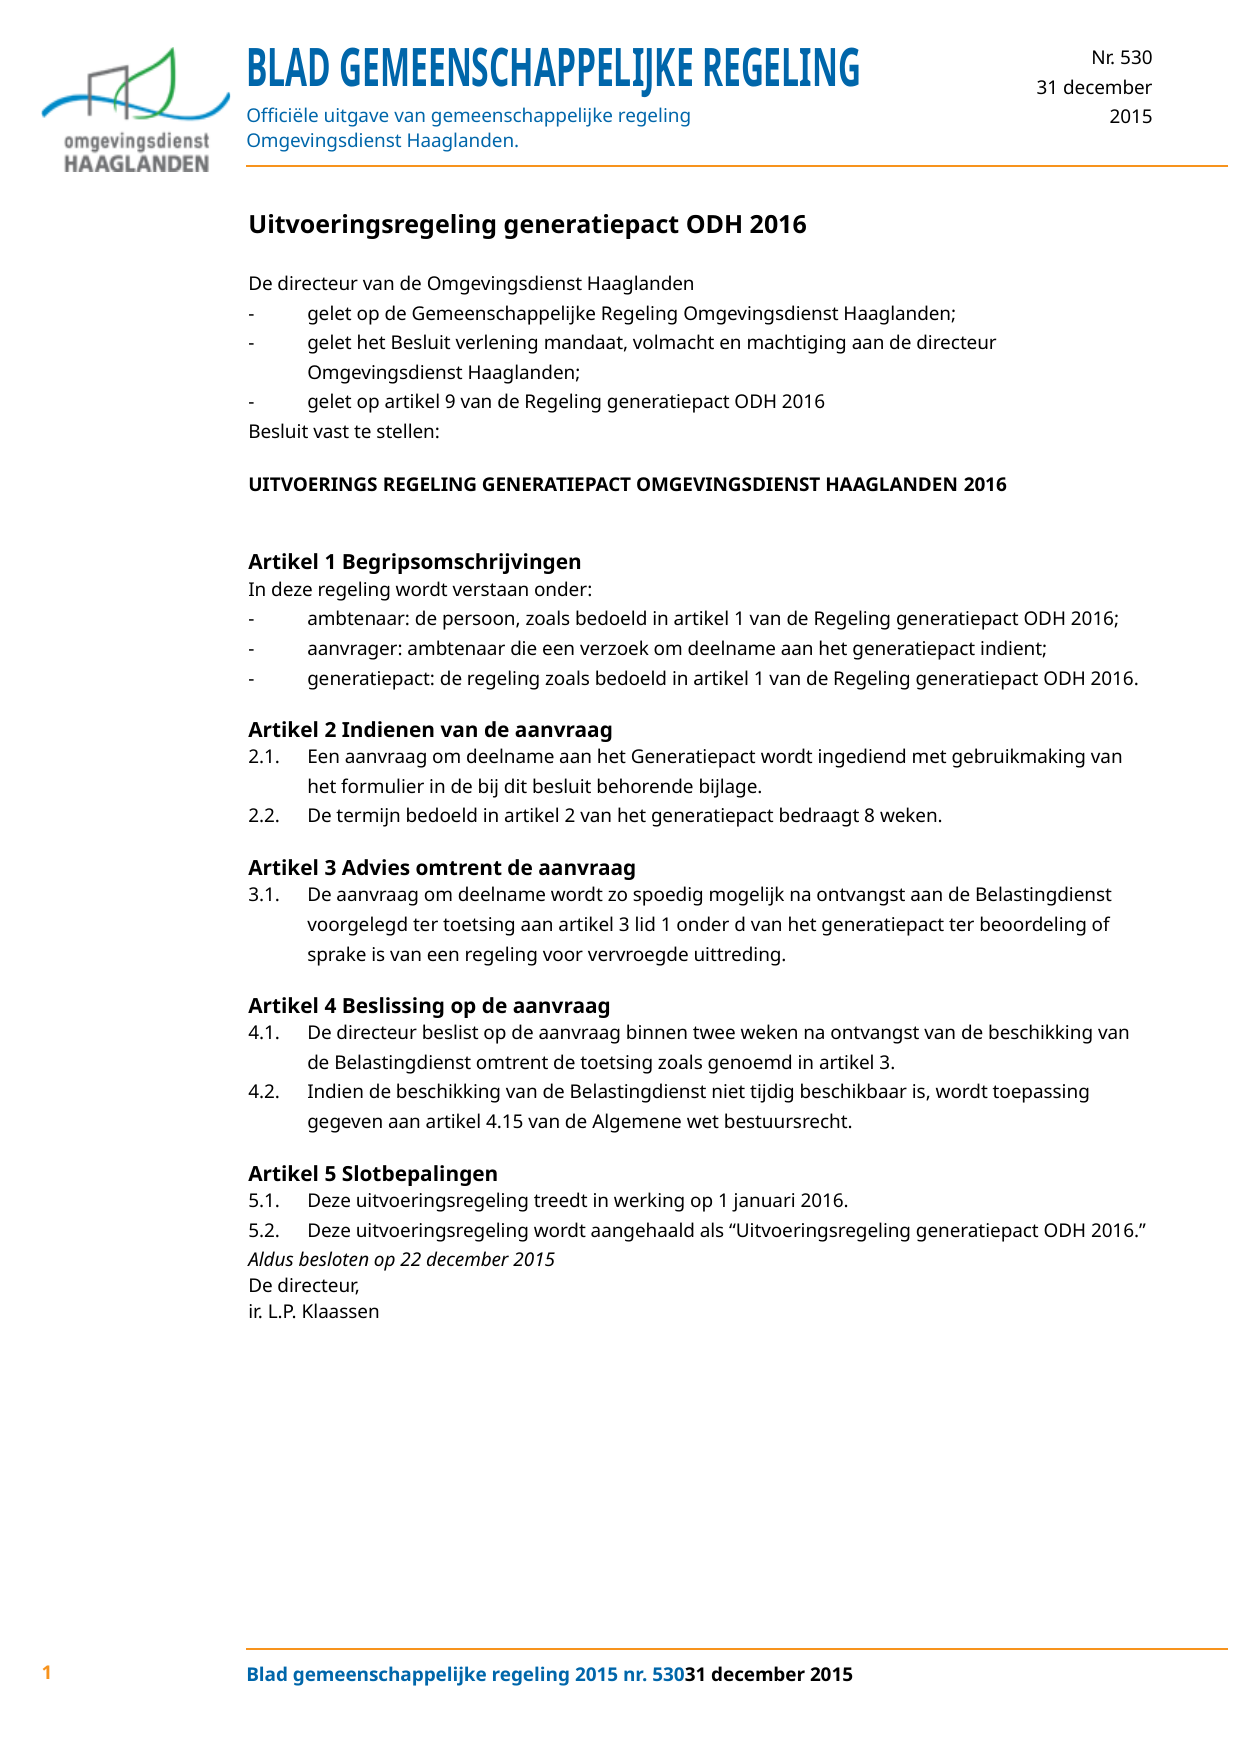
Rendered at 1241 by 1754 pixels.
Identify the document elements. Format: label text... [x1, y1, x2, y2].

text Artikel 1 Begripsomschrijvingen [248, 547, 1152, 576]
list De termijn bedoeld in artikel 2 van het generatiepact bedraagt 8 weken. [248, 803, 1152, 828]
text In deze regeling wordt verstaan onder: [248, 576, 1152, 602]
list generatiepact: de regeling zoals bedoeld in artikel 1 van de Regeling generatiepact ODH 2016. [248, 665, 1152, 690]
list De aanvraag om deelname wordt zo spoedig mogelijk na ontvangst aan de Belastingdienst voorgelegd ter toetsing aan artikel 3 lid 1 onder d van het generatiepact ter beoordeling of sprake is van een regeling voor vervroegde uittreding. [248, 882, 1152, 966]
text Uitvoeringsregeling generatiepact ODH 2016 [248, 207, 1152, 241]
text Artikel 4 Beslissing op de aanvraag [248, 991, 1152, 1019]
text De directeur van de Omgevingsdienst Haaglanden [248, 270, 1152, 296]
text Aldus besloten op 22 december 2015 [248, 1246, 1152, 1272]
list aanvrager: ambtenaar die een verzoek om deelname aan het generatiepact indient; [248, 635, 1152, 661]
text De directeur, [248, 1272, 1152, 1298]
list gelet het Besluit verlening mandaat, volmacht en machtiging aan de directeur Omgevingsdienst Haaglanden; [248, 329, 1152, 385]
list De directeur beslist op de aanvraag binnen twee weken na ontvangst van de beschikking van de Belastingdienst omtrent de toetsing zoals genoemd in artikel 3. [248, 1019, 1152, 1075]
text UITVOERINGS REGELING GENERATIEPACT OMGEVINGSDIENST HAAGLANDEN 2016 [248, 469, 1152, 497]
list Een aanvraag om deelname aan het Generatiepact wordt ingediend met gebruikmaking van het formulier in de bij dit besluit behorende bijlage. [248, 743, 1152, 799]
text Artikel 3 Advies omtrent de aanvraag [248, 853, 1152, 882]
list gelet op de Gemeenschappelijke Regeling Omgevingsdienst Haaglanden; [248, 300, 1152, 326]
list gelet op artikel 9 van de Regeling generatiepact ODH 2016 [248, 389, 1152, 414]
list ambtenaar: de persoon, zoals bedoeld in artikel 1 van de Regeling generatiepact ODH 2016; [248, 606, 1152, 631]
picture [41, 47, 231, 172]
list Deze uitvoeringsregeling treedt in werking op 1 januari 2016. [248, 1187, 1152, 1213]
list Deze uitvoeringsregeling wordt aangehaald als “Uitvoeringsregeling generatiepact ODH 2016.” [248, 1217, 1152, 1242]
text Artikel 2 Indienen van de aanvraag [248, 715, 1152, 743]
list Indien de beschikking van de Belastingdienst niet tijdig beschikbaar is, wordt toepassing gegeven aan artikel 4.15 van de Algemene wet bestuursrecht. [248, 1079, 1152, 1134]
text Artikel 5 Slotbepalingen [248, 1159, 1152, 1187]
text ir. L.P. Klaassen [248, 1298, 1152, 1323]
text Besluit vast te stellen: [248, 418, 1152, 444]
